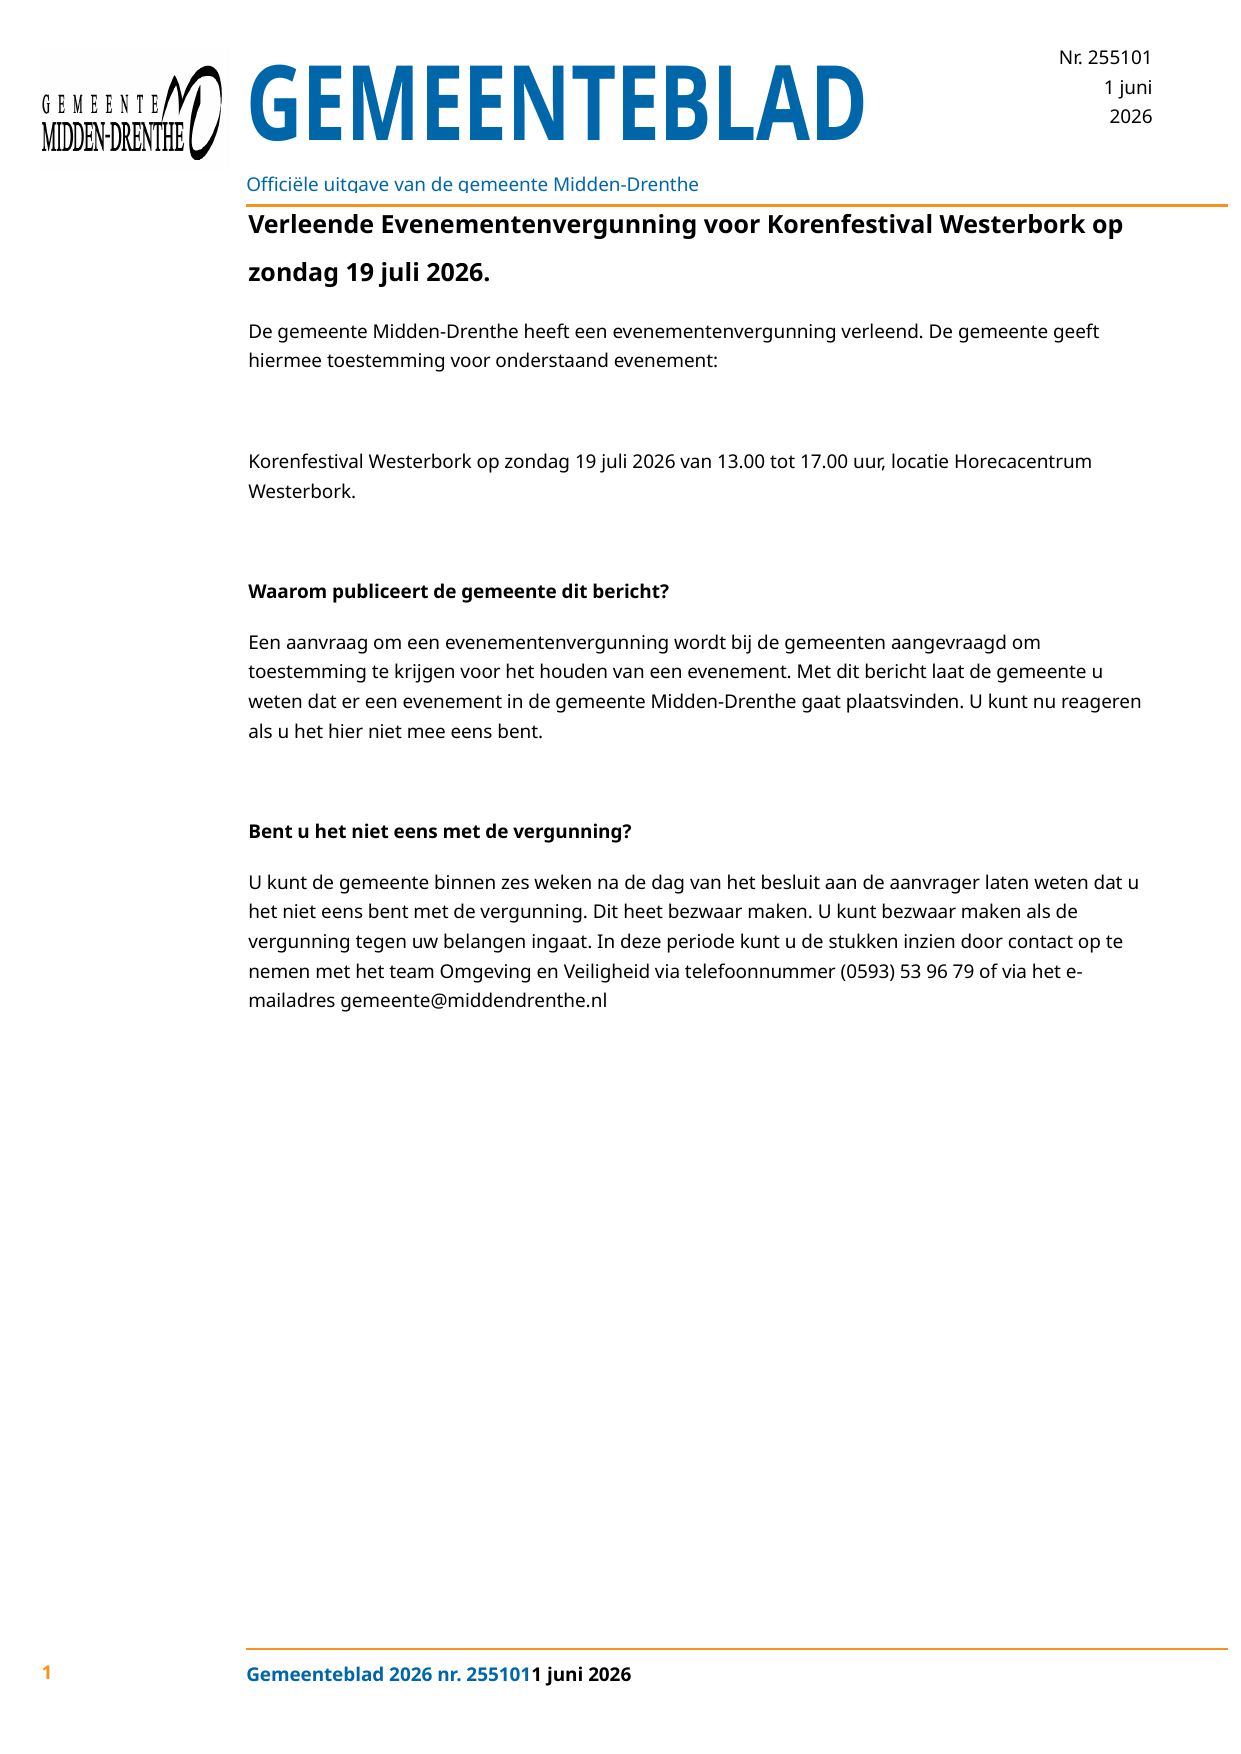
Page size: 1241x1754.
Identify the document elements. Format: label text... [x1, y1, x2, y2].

text Waarom publiceert de gemeente dit bericht? [248, 579, 1152, 604]
text De gemeente Midden-Drenthe heeft een evenementenvergunning verleend. De gemeente geeft hiermee toestemming voor onderstaand evenement: [248, 318, 1152, 373]
text Een aanvraag om een evenementenvergunning wordt bij de gemeenten aangevraagd om toestemming te krijgen voor het houden van een evenement. Met dit bericht laat de gemeente u weten dat er een evenement in de gemeente Midden-Drenthe gaat plaatsvinden. U kunt nu reageren als u het hier niet mee eens bent. [248, 629, 1152, 744]
text Verleende Evenementenvergunning voor Korenfestival Westerbork op zondag 19 juli 2026. [248, 207, 1152, 288]
picture [41, 47, 231, 172]
text Korenfestival Westerbork op zondag 19 juli 2026 van 13.00 tot 17.00 uur, locatie Horecacentrum Westerbork. [248, 448, 1152, 504]
text Bent u het niet eens met de vergunning? [248, 819, 1152, 844]
text U kunt de gemeente binnen zes weken na de dag van het besluit aan de aanvrager laten weten dat u het niet eens bent met de vergunning. Dit heet bezwaar maken. U kunt bezwaar maken als de vergunning tegen uw belangen ingaat. In deze periode kunt u de stukken inzien door contact op te nemen met het team Omgeving en Veiligheid via telefoonnummer (0593) 53 96 79 of via het e-mailadres gemeente@middendrenthe.nl [248, 869, 1152, 1013]
